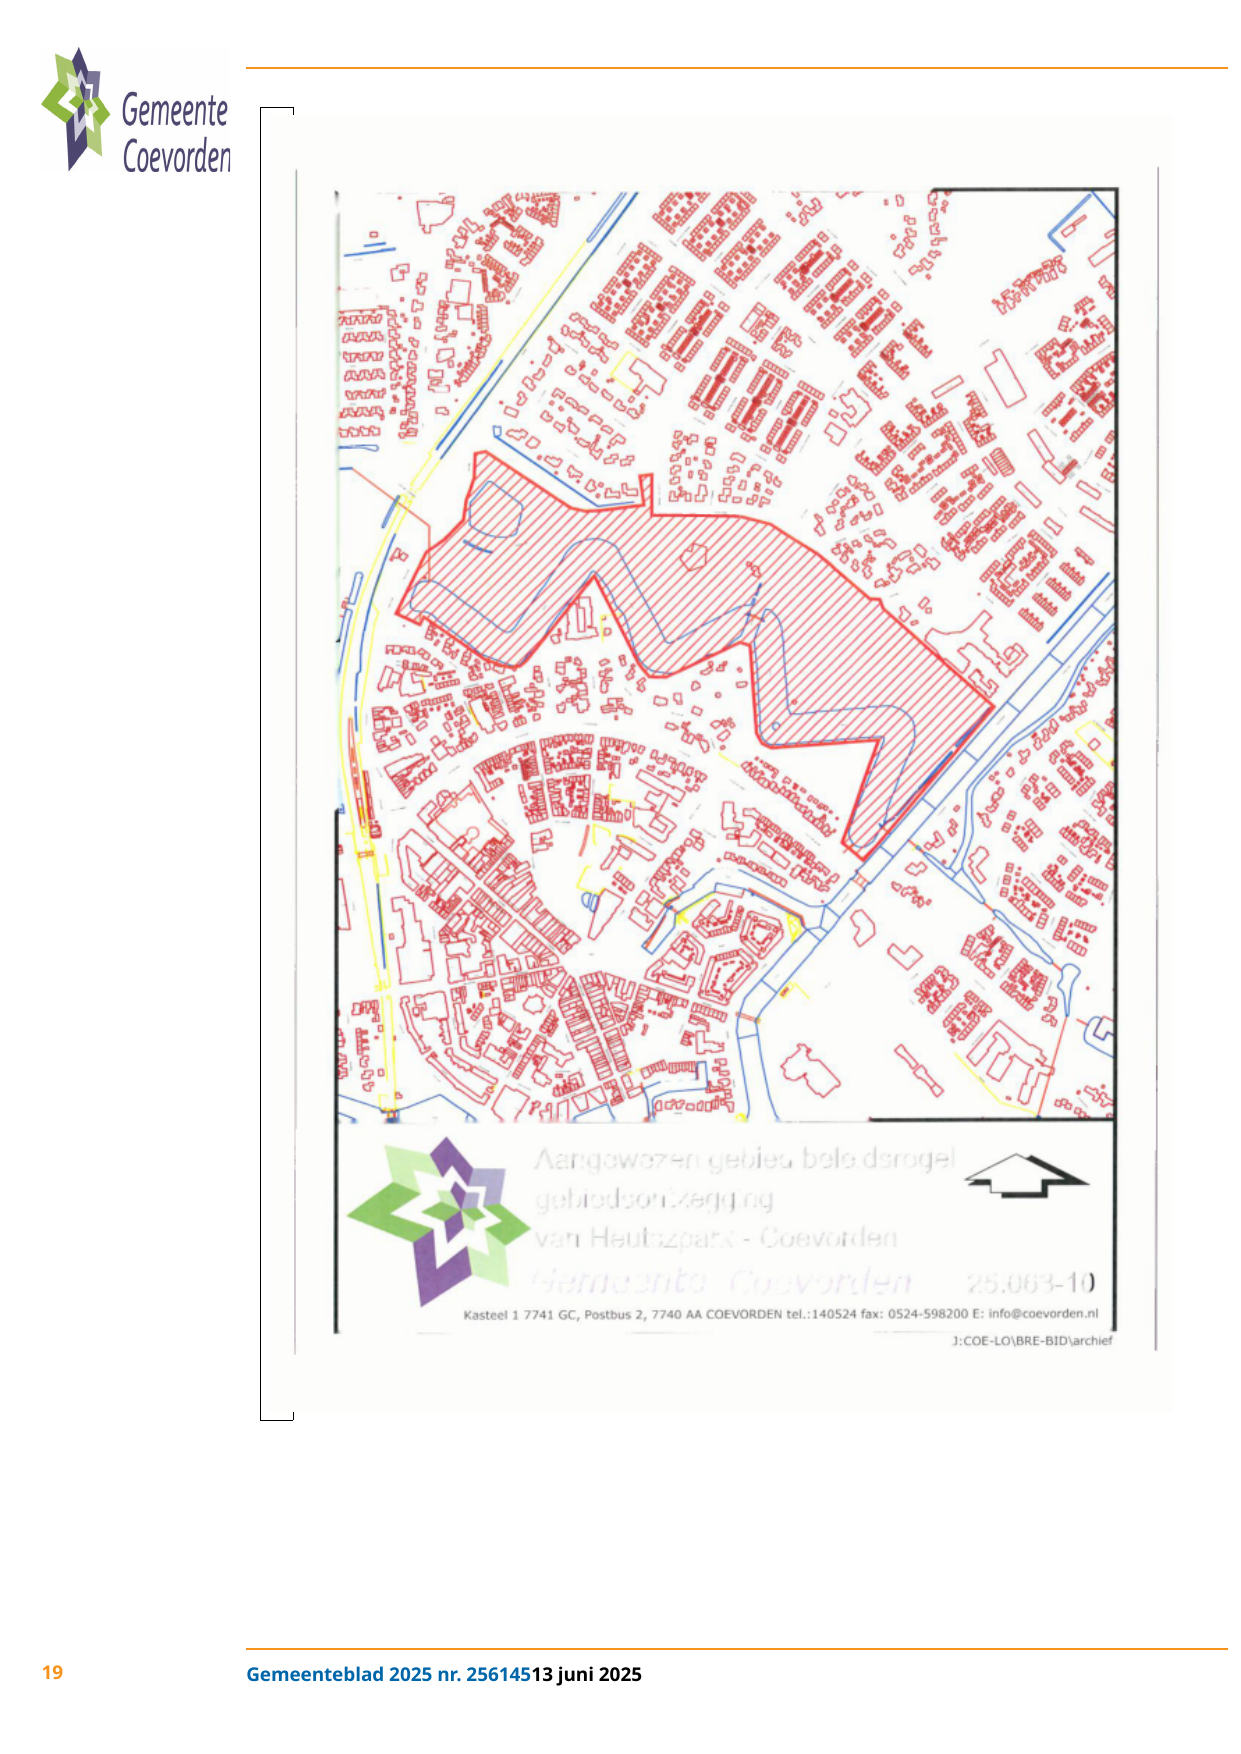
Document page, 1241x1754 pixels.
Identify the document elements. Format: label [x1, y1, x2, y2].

picture [41, 47, 231, 172]
picture [268, 115, 1173, 1412]
